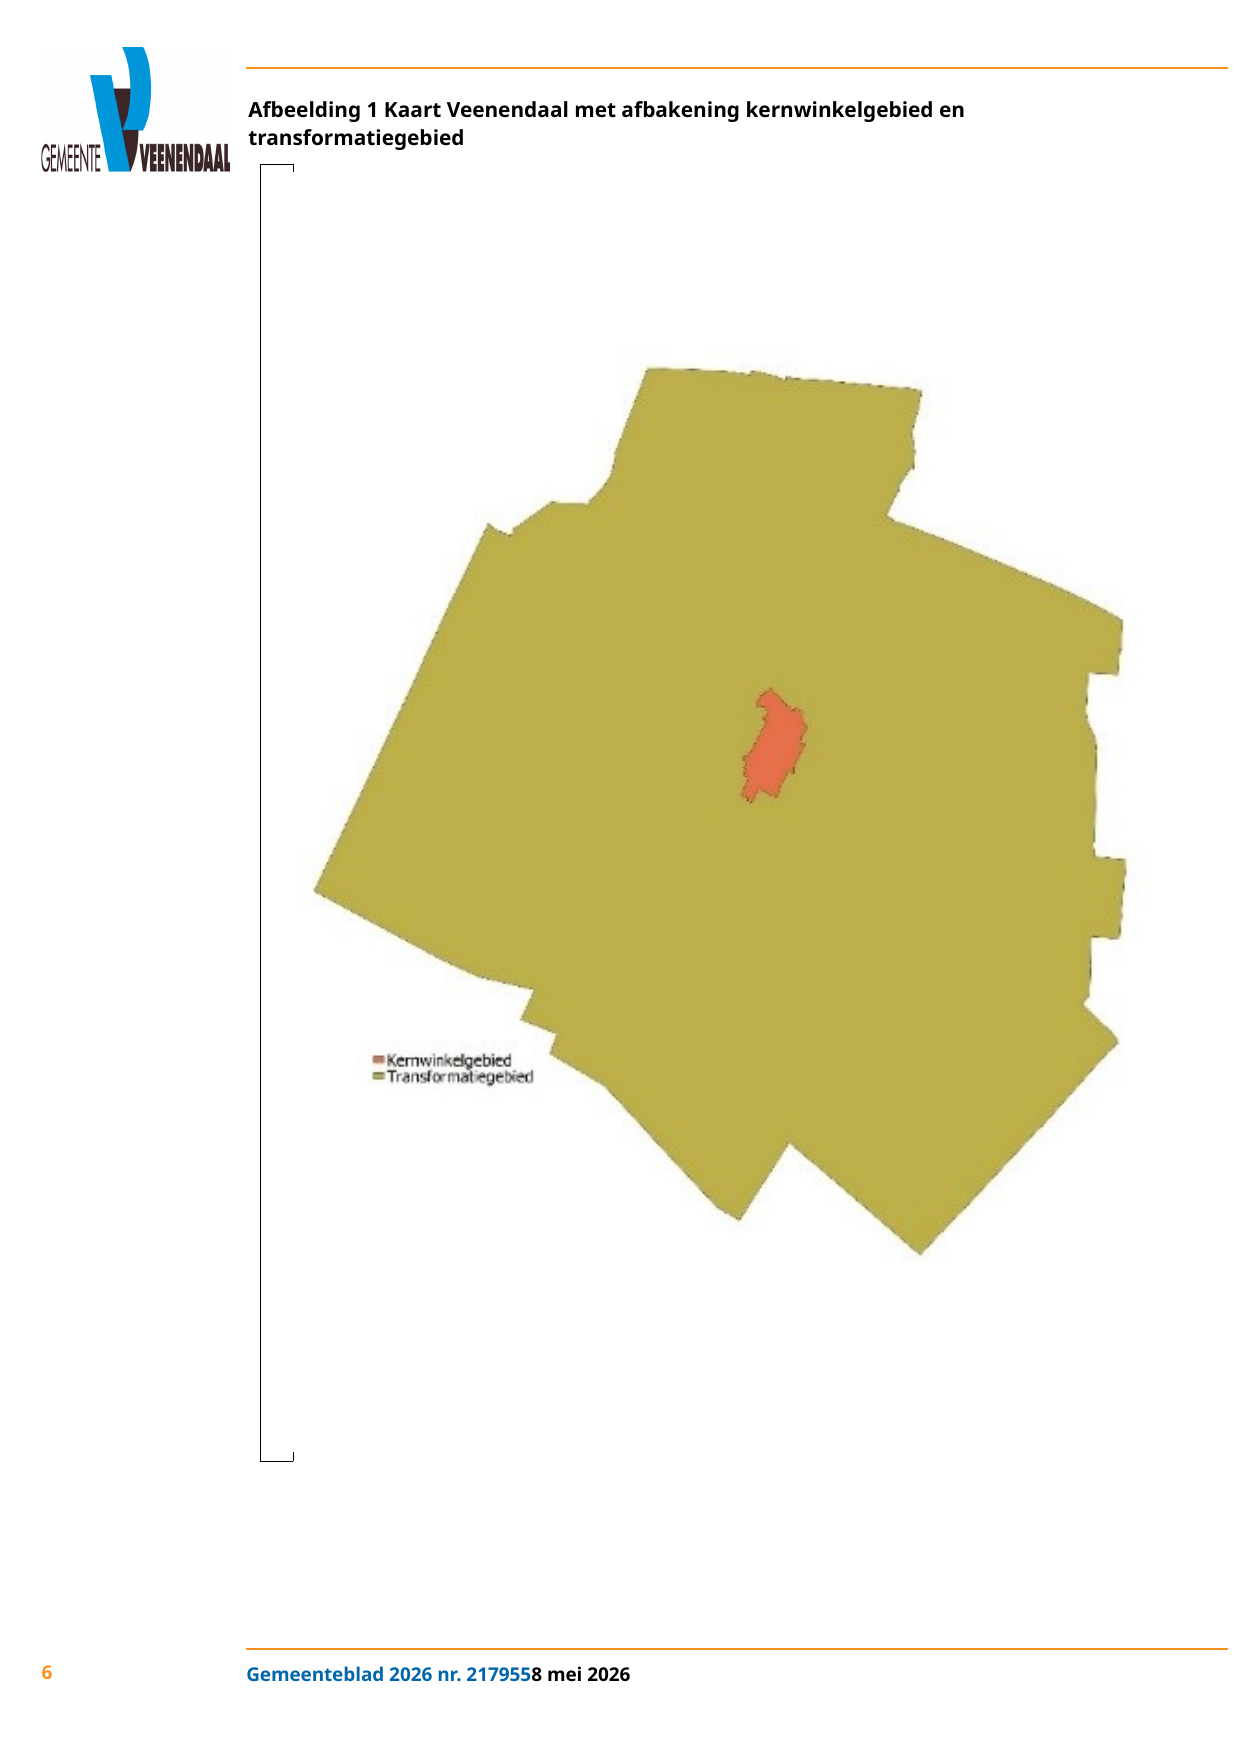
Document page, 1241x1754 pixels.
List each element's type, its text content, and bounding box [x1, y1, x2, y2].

picture [268, 172, 1173, 1452]
picture [41, 47, 130, 172]
text Afbeelding 1 Kaart Veenendaal met afbakening kernwinkelgebied en transformatiegebied [248, 95, 1152, 152]
picture [123, 47, 231, 172]
